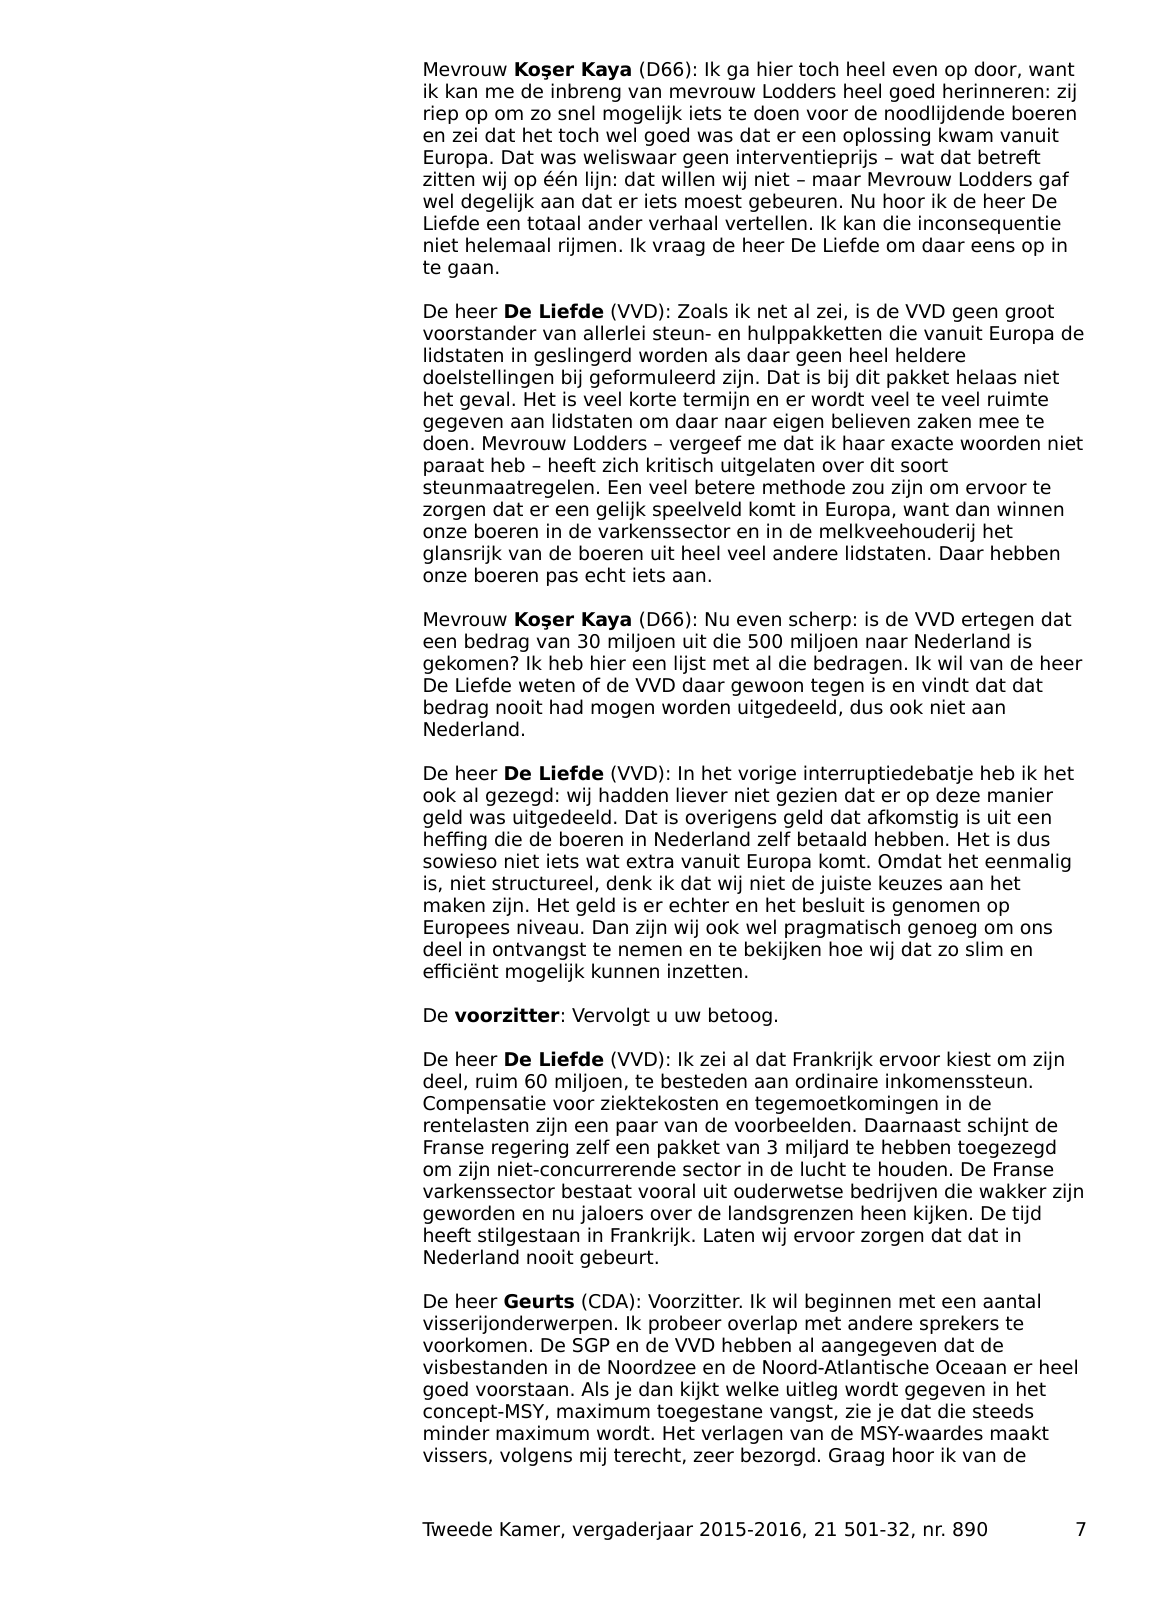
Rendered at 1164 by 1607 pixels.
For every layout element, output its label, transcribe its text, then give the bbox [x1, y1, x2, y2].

text De voorzitter: Vervolgt u uw betoog. [422, 1005, 1087, 1027]
text De heer De Liefde (VVD): Ik zei al dat Frankrijk ervoor kiest om zijn deel, ruim 60 miljoen, te besteden aan ordinaire inkomenssteun. Compensatie voor ziektekosten en tegemoetkomingen in de rentelasten zijn een paar van de voorbeelden. Daarnaast schijnt de Franse regering zelf een pakket van 3 miljard te hebben toegezegd om zijn niet-concurrerende sector in de lucht te houden. De Franse varkenssector bestaat vooral uit ouderwetse bedrijven die wakker zijn geworden en nu jaloers over de landsgrenzen heen kijken. De tijd heeft stilgestaan in Frankrijk. Laten wij ervoor zorgen dat dat in Nederland nooit gebeurt. [422, 1049, 1087, 1269]
text Mevrouw Koşer Kaya (D66): Ik ga hier toch heel even op door, want ik kan me de inbreng van mevrouw Lodders heel goed herinneren: zij riep op om zo snel mogelijk iets te doen voor de noodlijdende boeren en zei dat het toch wel goed was dat er een oplossing kwam vanuit Europa. Dat was weliswaar geen interventieprijs – wat dat betreft zitten wij op één lijn: dat willen wij niet – maar Mevrouw Lodders gaf wel degelijk aan dat er iets moest gebeuren. Nu hoor ik de heer De Liefde een totaal ander verhaal vertellen. Ik kan die inconsequentie niet helemaal rijmen. Ik vraag de heer De Liefde om daar eens op in te gaan. [422, 59, 1087, 279]
text De heer De Liefde (VVD): In het vorige interruptiedebatje heb ik het ook al gezegd: wij hadden liever niet gezien dat er op deze manier geld was uitgedeeld. Dat is overigens geld dat afkomstig is uit een heffing die de boeren in Nederland zelf betaald hebben. Het is dus sowieso niet iets wat extra vanuit Europa komt. Omdat het eenmalig is, niet structureel, denk ik dat wij niet de juiste keuzes aan het maken zijn. Het geld is er echter en het besluit is genomen op Europees niveau. Dan zijn wij ook wel pragmatisch genoeg om ons deel in ontvangst te nemen en te bekijken hoe wij dat zo slim en efficiënt mogelijk kunnen inzetten. [422, 763, 1087, 983]
text Mevrouw Koşer Kaya (D66): Nu even scherp: is de VVD ertegen dat een bedrag van 30 miljoen uit die 500 miljoen naar Nederland is gekomen? Ik heb hier een lijst met al die bedragen. Ik wil van de heer De Liefde weten of de VVD daar gewoon tegen is en vindt dat dat bedrag nooit had mogen worden uitgedeeld, dus ook niet aan Nederland. [422, 609, 1087, 741]
text De heer De Liefde (VVD): Zoals ik net al zei, is de VVD geen groot voorstander van allerlei steun- en hulppakketten die vanuit Europa de lidstaten in geslingerd worden als daar geen heel heldere doelstellingen bij geformuleerd zijn. Dat is bij dit pakket helaas niet het geval. Het is veel korte termijn en er wordt veel te veel ruimte gegeven aan lidstaten om daar naar eigen believen zaken mee te doen. Mevrouw Lodders – vergeef me dat ik haar exacte woorden niet paraat heb – heeft zich kritisch uitgelaten over dit soort steunmaatregelen. Een veel betere methode zou zijn om ervoor te zorgen dat er een gelijk speelveld komt in Europa, want dan winnen onze boeren in de varkenssector en in de melkveehouderij het glansrijk van de boeren uit heel veel andere lidstaten. Daar hebben onze boeren pas echt iets aan. [422, 301, 1087, 587]
text De heer Geurts (CDA): Voorzitter. Ik wil beginnen met een aantal visserijonderwerpen. Ik probeer overlap met andere sprekers te voorkomen. De SGP en de VVD hebben al aangegeven dat de visbestanden in de Noordzee en de Noord-Atlantische Oceaan er heel goed voorstaan. Als je dan kijkt welke uitleg wordt gegeven in het concept-MSY, maximum toegestane vangst, zie je dat die steeds minder maximum wordt. Het verlagen van de MSY-waardes maakt vissers, volgens mij terecht, zeer bezorgd. Graag hoor ik van de [422, 1291, 1087, 1467]
